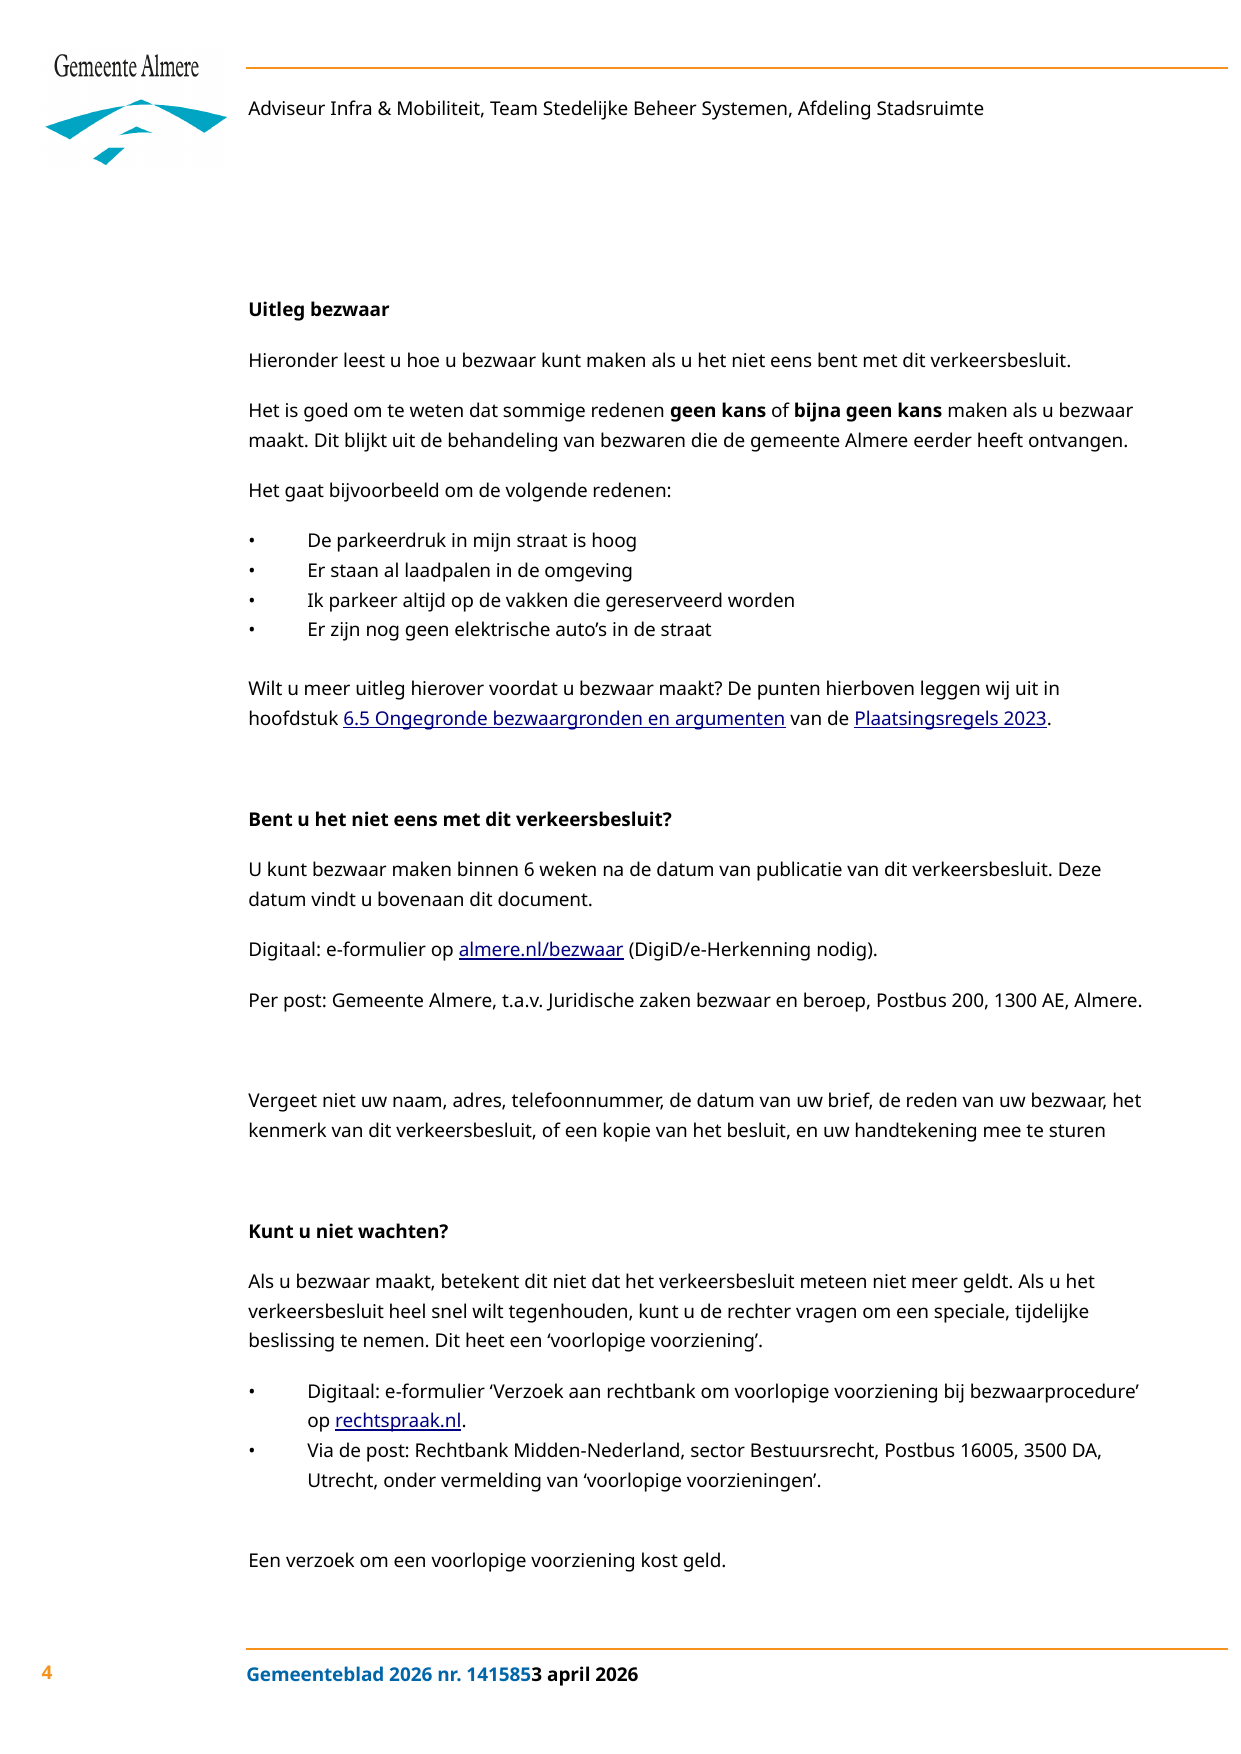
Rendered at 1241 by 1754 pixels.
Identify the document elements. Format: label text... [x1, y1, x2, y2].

list Ik parkeer altijd op de vakken die gereserveerd worden [248, 587, 1152, 613]
list Er staan al laadpalen in de omgeving [248, 557, 1152, 583]
text Hieronder leest u hoe u bezwaar kunt maken als u het niet eens bent met dit verkeersbesluit. [248, 347, 1152, 373]
list De parkeerdruk in mijn straat is hoog [248, 528, 1152, 553]
picture [41, 47, 231, 172]
text Wilt u meer uitleg hierover voordat u bezwaar maakt? De punten hierboven leggen wij uit in hoofdstuk 6.5 Ongegronde bezwaargronden en argumenten van de Plaatsingsregels 2023. [248, 676, 1152, 731]
text Een verzoek om een voorlopige voorziening kost geld. [248, 1547, 1152, 1573]
text Per post: Gemeente Almere, t.a.v. Juridische zaken bezwaar en beroep, Postbus 200, 1300 AE, Almere. [248, 987, 1152, 1013]
text Vergeet niet uw naam, adres, telefoonnummer, de datum van uw brief, de reden van uw bezwaar, het kenmerk van dit verkeersbesluit, of een kopie van het besluit, en uw handtekening mee te sturen [248, 1088, 1152, 1143]
list Digitaal: e-formulier ‘Verzoek aan rechtbank om voorlopige voorziening bij bezwaarprocedure’ op rechtspraak.nl. [248, 1378, 1152, 1433]
text Het is goed om te weten dat sommige redenen geen kans of bijna geen kans maken als u bezwaar maakt. Dit blijkt uit de behandeling van bezwaren die de gemeente Almere eerder heeft ontvangen. [248, 397, 1152, 453]
text U kunt bezwaar maken binnen 6 weken na de datum van publicatie van dit verkeersbesluit. Deze datum vindt u bovenaan dit document. [248, 856, 1152, 912]
text Adviseur Infra & Mobiliteit, Team Stedelijke Beheer Systemen, Afdeling Stadsruimte [248, 95, 1152, 121]
text Uitleg bezwaar [248, 296, 1152, 322]
text Kunt u niet wachten? [248, 1218, 1152, 1244]
text Het gaat bijvoorbeeld om de volgende redenen: [248, 477, 1152, 503]
text Bent u het niet eens met dit verkeersbesluit? [248, 806, 1152, 832]
text Digitaal: e-formulier op almere.nl/bezwaar (DigiD/e-Herkenning nodig). [248, 936, 1152, 962]
list Via de post: Rechtbank Midden-Nederland, sector Bestuursrecht, Postbus 16005, 3500 DA, Utrecht, onder vermelding van ‘voorlopige voorzieningen’. [248, 1437, 1152, 1493]
list Er zijn nog geen elektrische auto’s in de straat [248, 616, 1152, 642]
text Als u bezwaar maakt, betekent dit niet dat het verkeersbesluit meteen niet meer geldt. Als u het verkeersbesluit heel snel wilt tegenhouden, kunt u de rechter vragen om een speciale, tijdelijke beslissing te nemen. Dit heet een ‘voorlopige voorziening’. [248, 1268, 1152, 1353]
